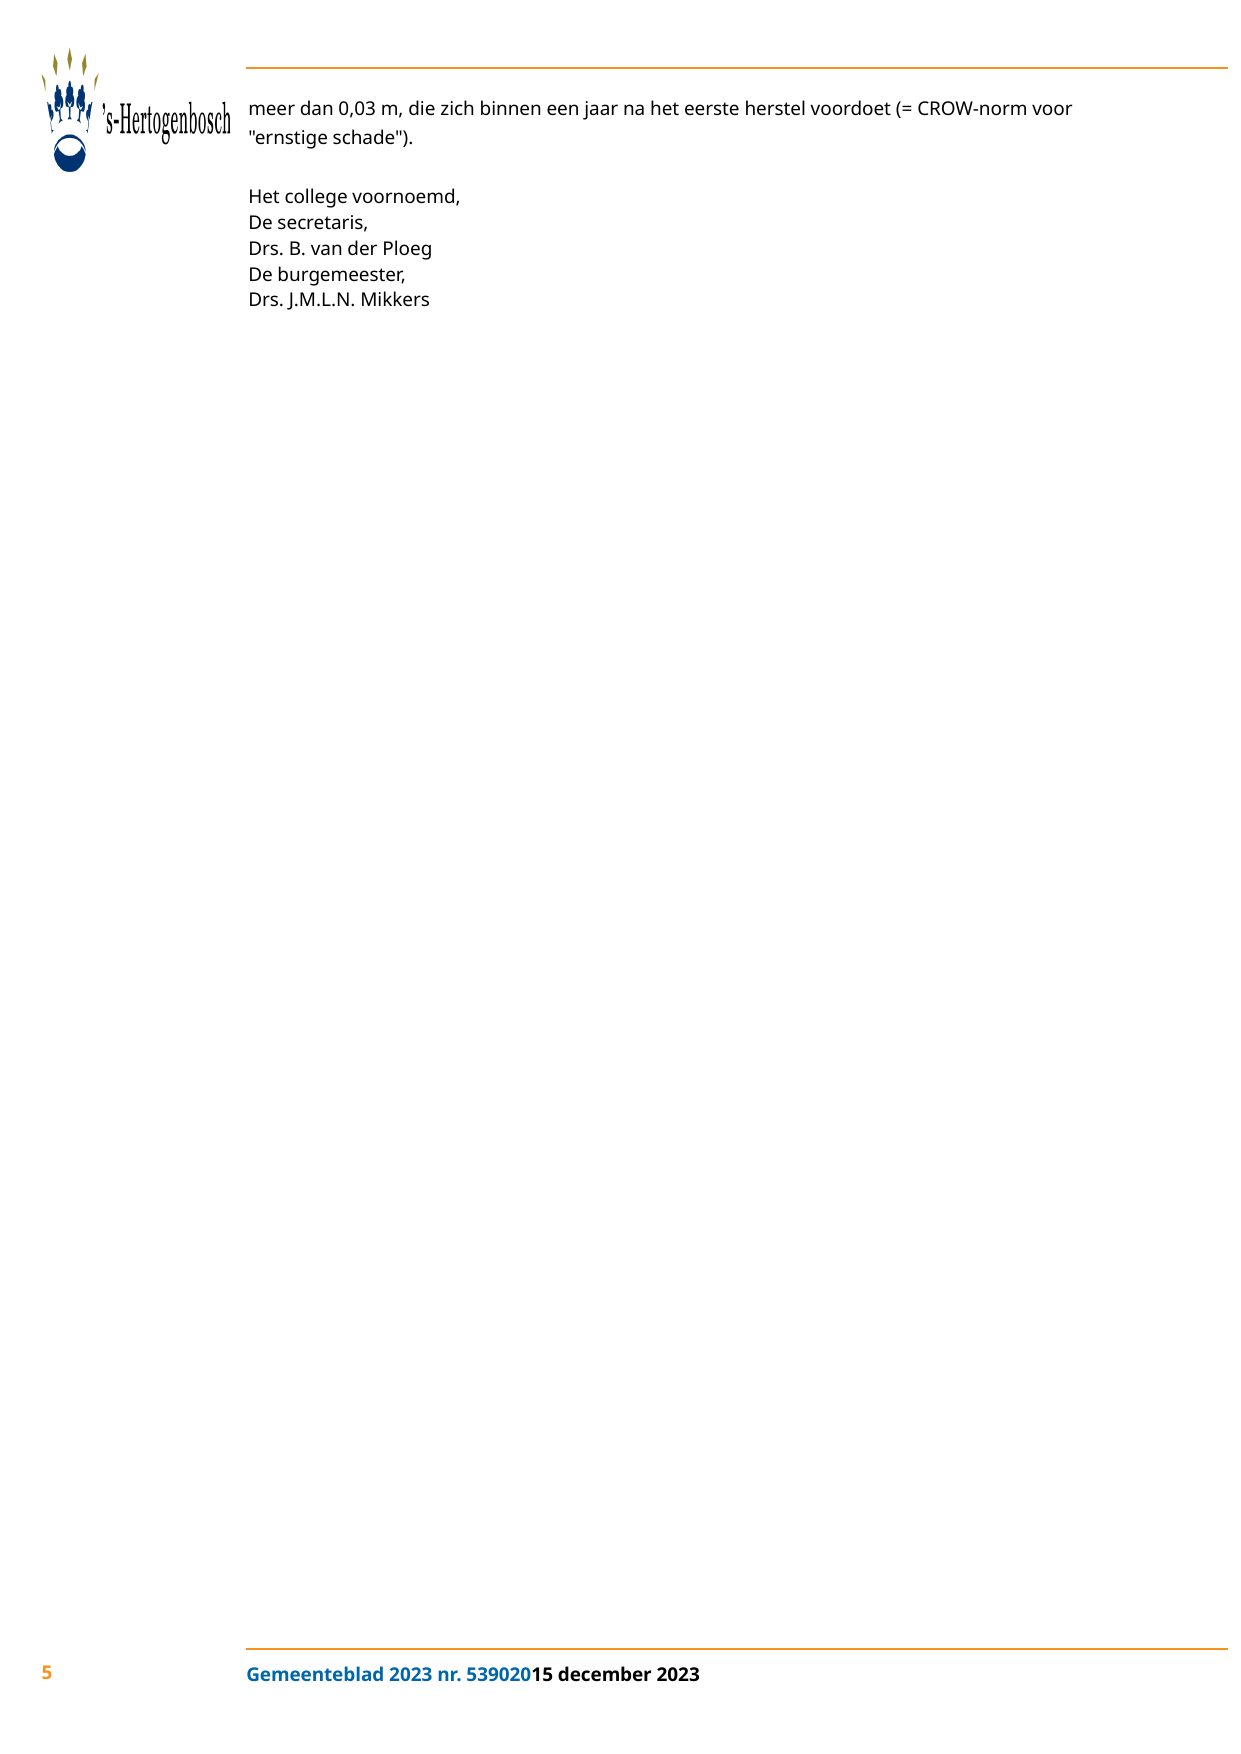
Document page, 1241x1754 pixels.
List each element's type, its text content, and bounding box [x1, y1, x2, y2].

text meer dan 0,03 m, die zich binnen een jaar na het eerste herstel voordoet (= CROW-norm voor "ernstige schade"). [248, 95, 1152, 150]
text De secretaris, [248, 209, 1152, 235]
text Drs. B. van der Ploeg [248, 235, 1152, 261]
text Het college voornoemd, [248, 183, 1152, 209]
text De burgemeester, [248, 261, 1152, 286]
picture [41, 47, 231, 172]
text Drs. J.M.L.N. Mikkers [248, 286, 1152, 312]
